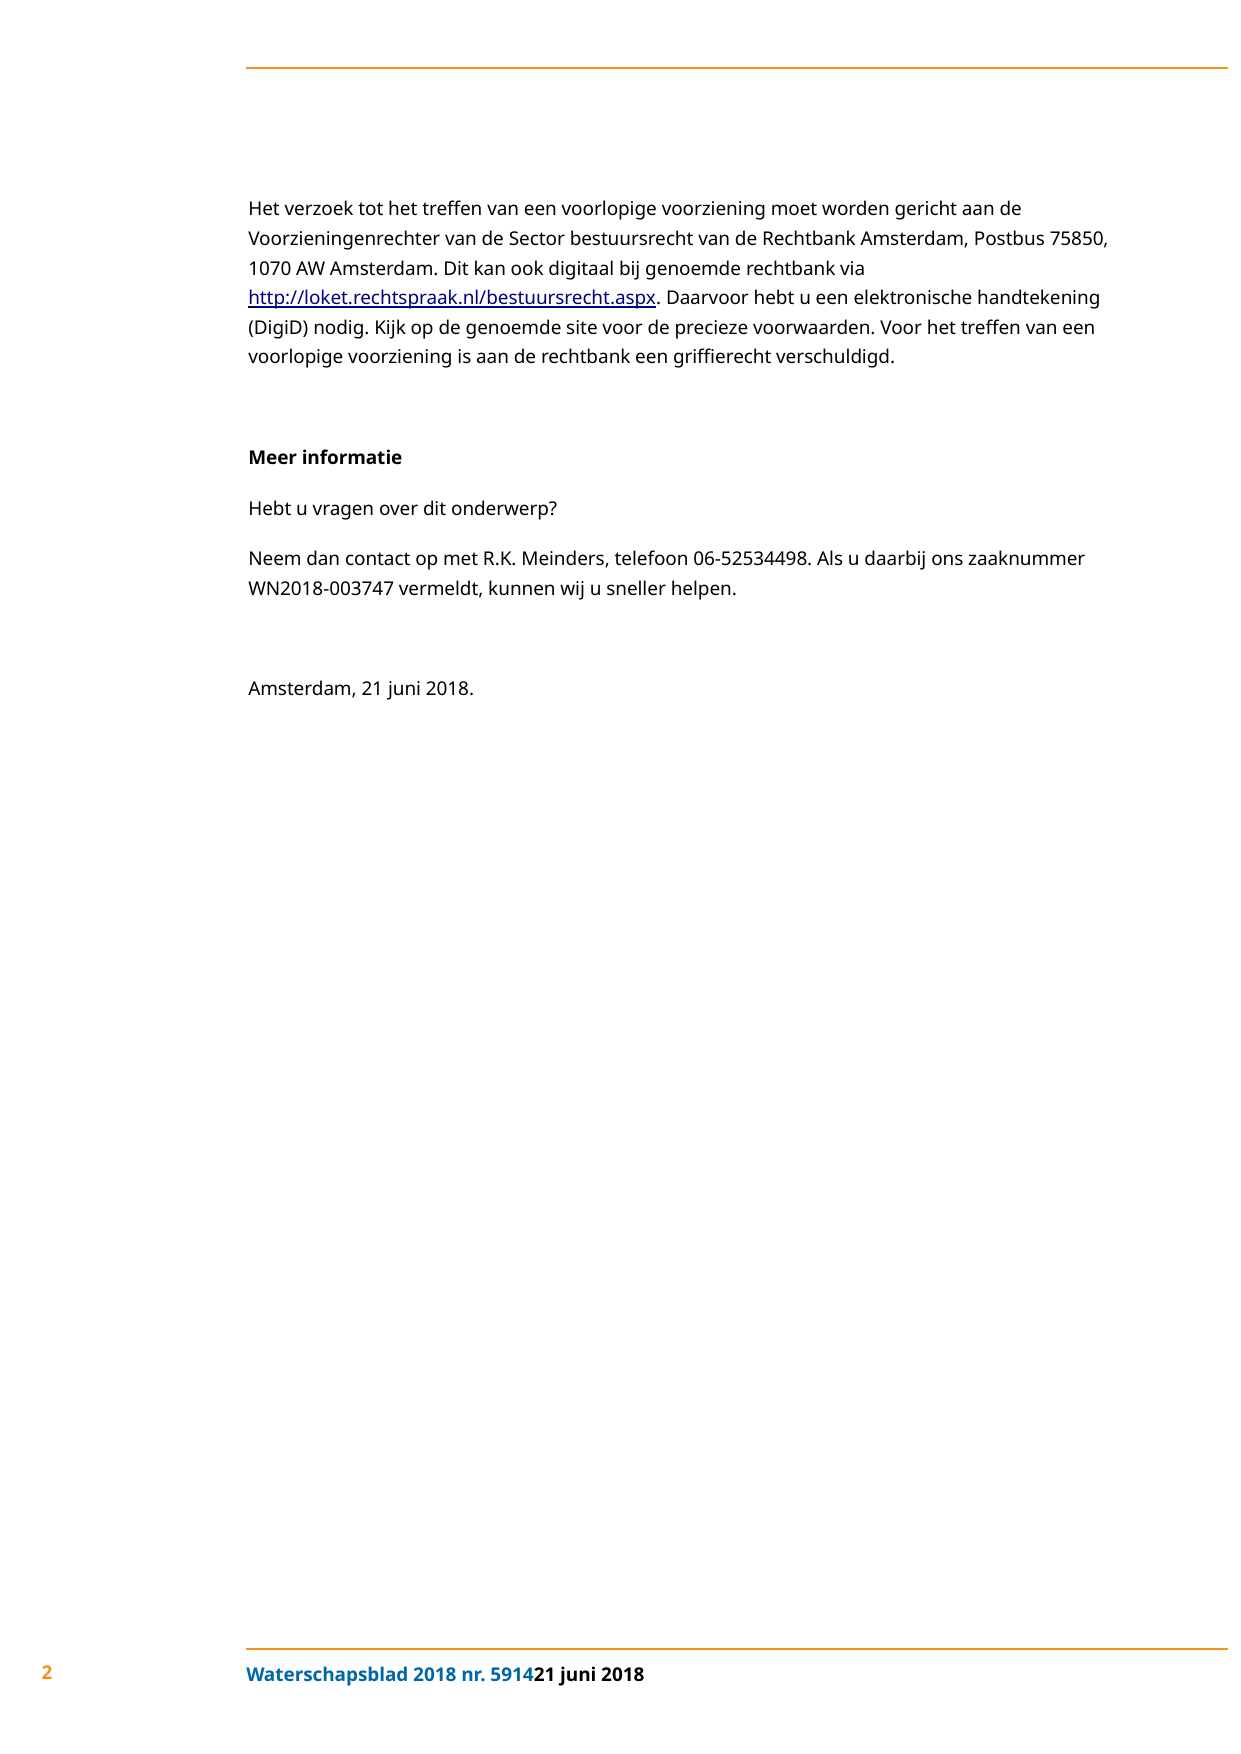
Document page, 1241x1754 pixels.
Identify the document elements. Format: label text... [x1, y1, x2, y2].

text Amsterdam, 21 juni 2018. [248, 676, 1152, 701]
text Neem dan contact op met R.K. Meinders, telefoon 06-52534498. Als u daarbij ons zaaknummer WN2018-003747 vermeldt, kunnen wij u sneller helpen. [248, 545, 1152, 601]
picture [41, 47, 231, 172]
text Hebt u vragen over dit onderwerp? [248, 495, 1152, 521]
text Het verzoek tot het treffen van een voorlopige voorziening moet worden gericht aan de Voorzieningenrechter van de Sector bestuursrecht van de Rechtbank Amsterdam, Postbus 75850, 1070 AW Amsterdam. Dit kan ook digitaal bij genoemde rechtbank via http://loket.rechtspraak.nl/bestuursrecht.aspx. Daarvoor hebt u een elektronische handtekening (DigiD) nodig. Kijk op de genoemde site voor de precieze voorwaarden. Voor het treffen van een voorlopige voorziening is aan de rechtbank een griffierecht verschuldigd. [248, 196, 1152, 369]
text Meer informatie [248, 444, 1152, 470]
